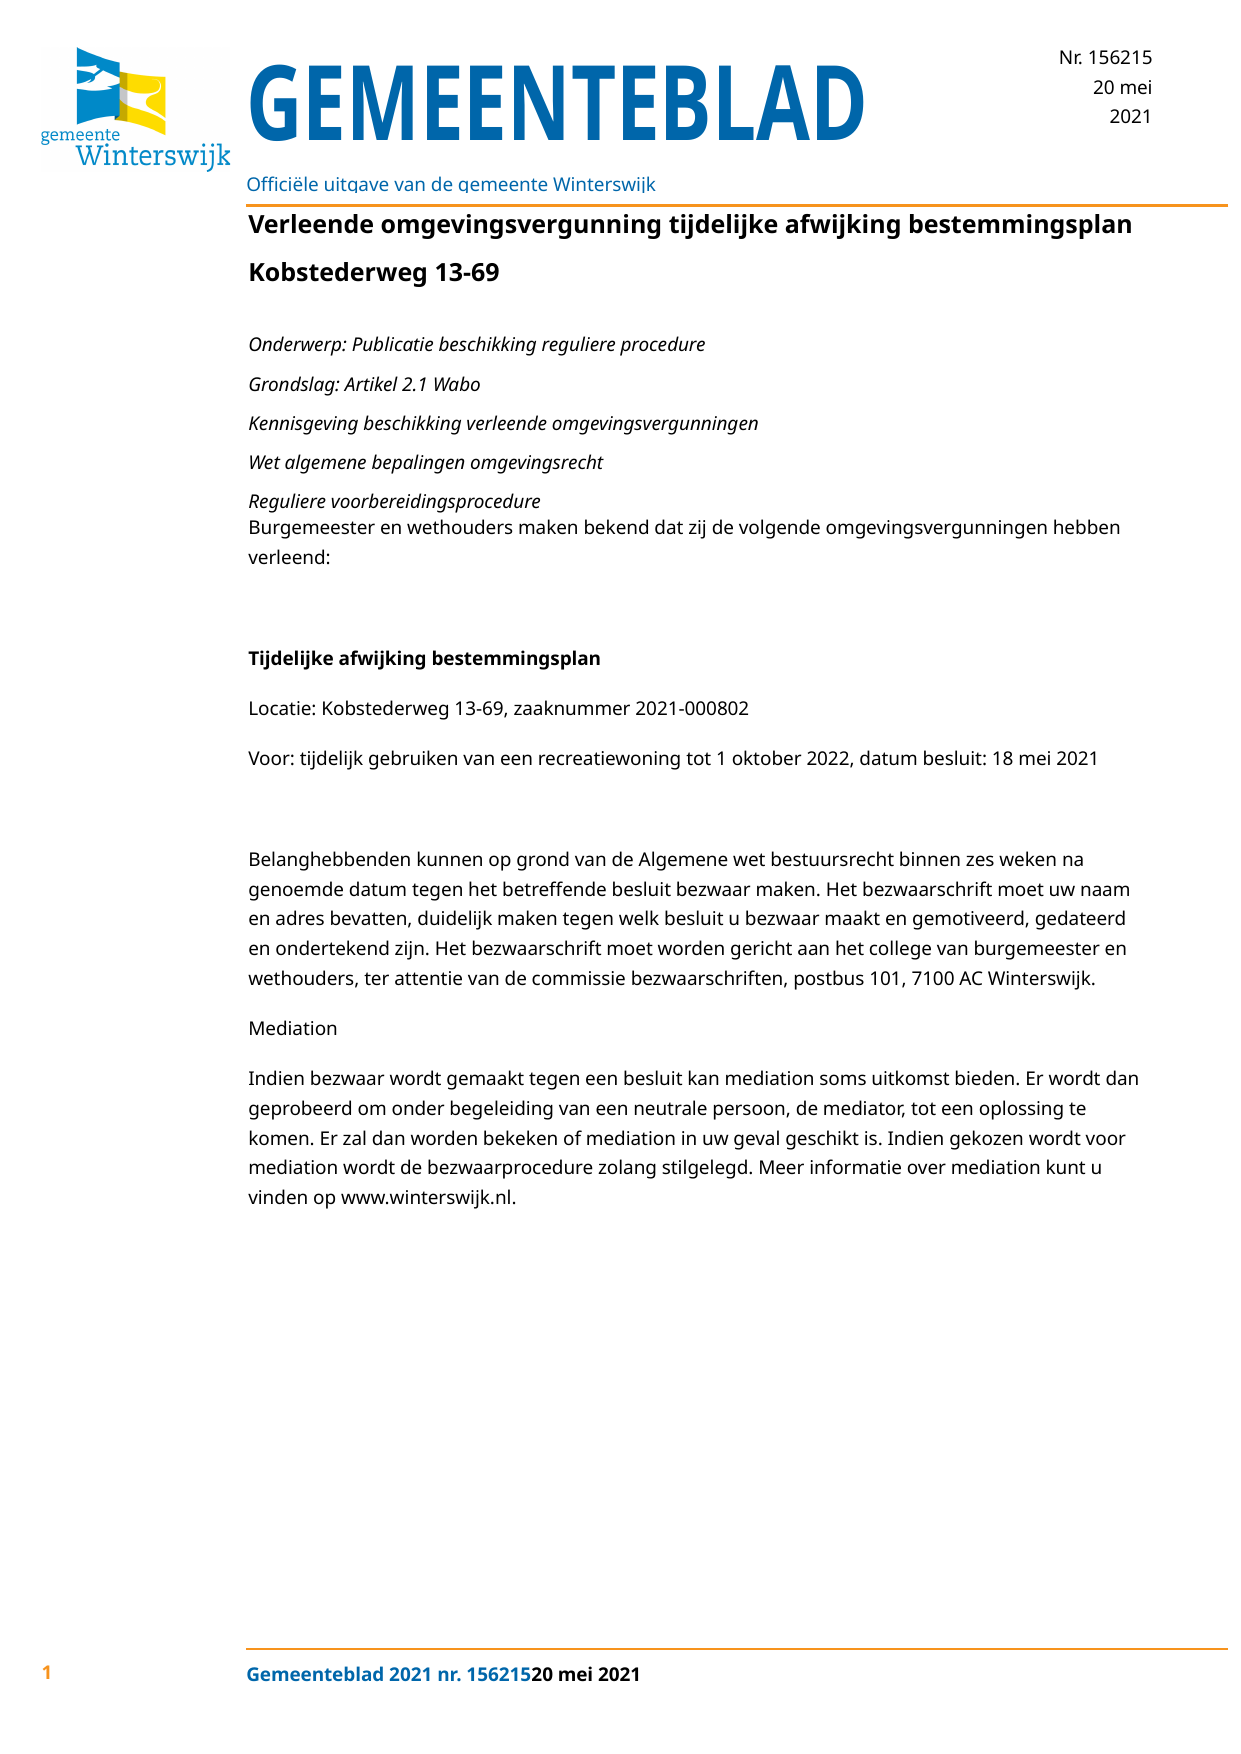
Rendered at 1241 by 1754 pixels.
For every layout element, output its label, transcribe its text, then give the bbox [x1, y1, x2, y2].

picture [41, 47, 231, 172]
text Indien bezwaar wordt gemaakt tegen een besluit kan mediation soms uitkomst bieden. Er wordt dan geprobeerd om onder begeleiding van een neutrale persoon, de mediator, tot een oplossing te komen. Er zal dan worden bekeken of mediation in uw geval geschikt is. Indien gekozen wordt voor mediation wordt de bezwaarprocedure zolang stilgelegd. Meer informatie over mediation kunt u vinden op www.winterswijk.nl. [248, 1066, 1152, 1209]
text Onderwerp: Publicatie beschikking reguliere procedure [248, 331, 1152, 357]
text Voor: tijdelijk gebruiken van een recreatiewoning tot 1 oktober 2022, datum besluit: 18 mei 2021 [248, 746, 1152, 771]
text Locatie: Kobstederweg 13-69, zaaknummer 2021-000802 [248, 695, 1152, 721]
text Belanghebbenden kunnen op grond van de Algemene wet bestuursrecht binnen zes weken na genoemde datum tegen het betreffende besluit bezwaar maken. Het bezwaarschrift moet uw naam en adres bevatten, duidelijk maken tegen welk besluit u bezwaar maakt en gemotiveerd, gedateerd en ondertekend zijn. Het bezwaarschrift moet worden gericht aan het college van burgemeester en wethouders, ter attentie van de commissie bezwaarschriften, postbus 101, 7100 AC Winterswijk. [248, 846, 1152, 990]
text Kennisgeving beschikking verleende omgevingsvergunningen [248, 410, 1152, 436]
text Verleende omgevingsvergunning tijdelijke afwijking bestemmingsplan Kobstederweg 13-69 [248, 207, 1152, 288]
text Reguliere voorbereidingsprocedure [248, 488, 1152, 514]
text Burgemeester en wethouders maken bekend dat zij de volgende omgevingsvergunningen hebben verleend: [248, 514, 1152, 569]
text Mediation [248, 1015, 1152, 1041]
text Grondslag: Artikel 2.1 Wabo [248, 371, 1152, 396]
text Wet algemene bepalingen omgevingsrecht [248, 449, 1152, 475]
text Tijdelijke afwijking bestemmingsplan [248, 645, 1152, 670]
picture [225, 153, 231, 162]
